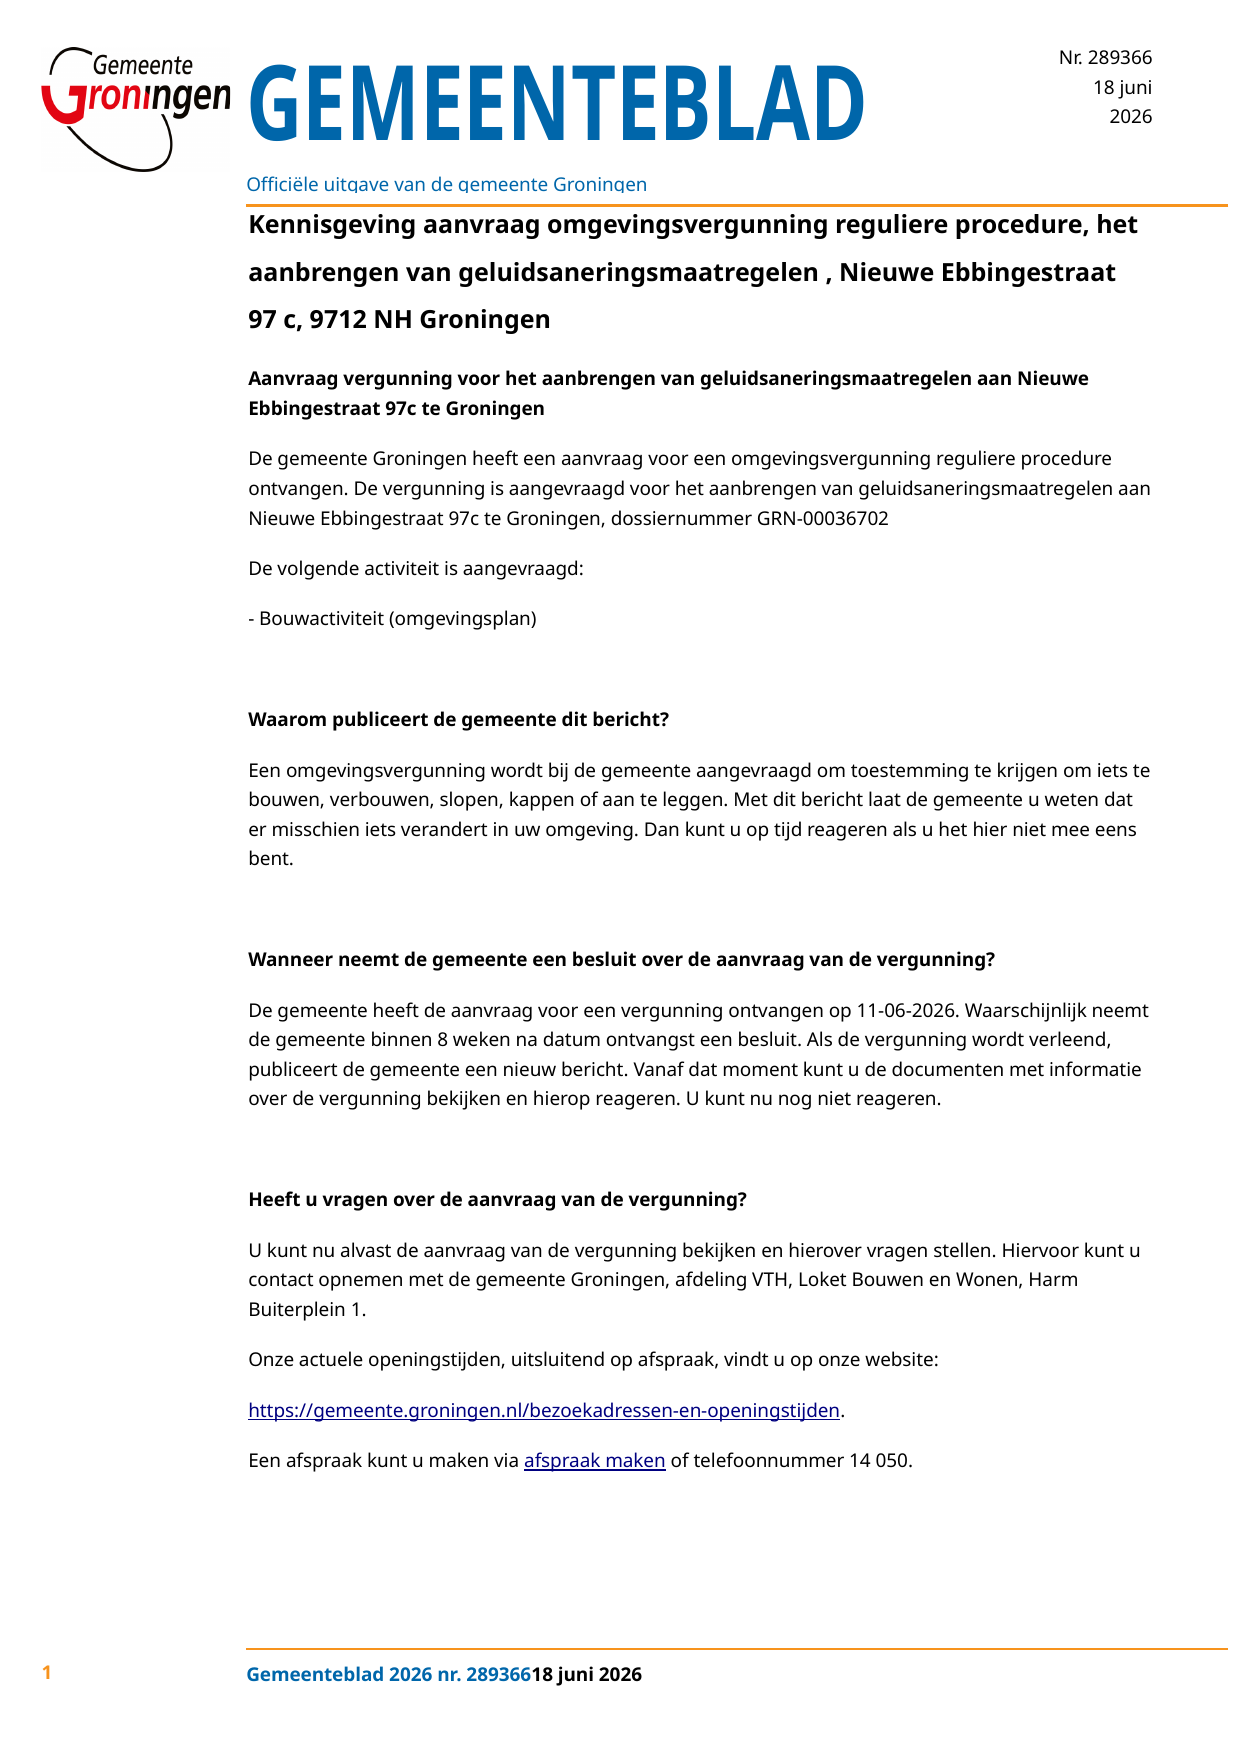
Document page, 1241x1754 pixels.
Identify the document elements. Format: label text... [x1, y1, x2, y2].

text https://gemeente.groningen.nl/bezoekadressen-en-openingstijden. [248, 1397, 1152, 1422]
text Onze actuele openingstijden, uitsluitend op afspraak, vindt u op onze website: [248, 1346, 1152, 1372]
picture [41, 47, 231, 172]
text De gemeente heeft de aanvraag voor een vergunning ontvangen op 11-06-2026. Waarschijnlijk neemt de gemeente binnen 8 weken na datum ontvangst een besluit. Als de vergunning wordt verleend, publiceert de gemeente een nieuw bericht. Vanaf dat moment kunt u de documenten met informatie over de vergunning bekijken en hierop reageren. U kunt nu nog niet reageren. [248, 997, 1152, 1111]
text De volgende activiteit is aangevraagd: [248, 555, 1152, 581]
text Aanvraag vergunning voor het aanbrengen van geluidsaneringsmaatregelen aan Nieuwe Ebbingestraat 97c te Groningen [248, 366, 1152, 421]
text De gemeente Groningen heeft een aanvraag voor een omgevingsvergunning reguliere procedure ontvangen. De vergunning is aangevraagd voor het aanbrengen van geluidsaneringsmaatregelen aan Nieuwe Ebbingestraat 97c te Groningen, dossiernummer GRN-00036702 [248, 446, 1152, 530]
text Wanneer neemt de gemeente een besluit over de aanvraag van de vergunning? [248, 946, 1152, 972]
text Heeft u vragen over de aanvraag van de vergunning? [248, 1186, 1152, 1212]
text Kennisgeving aanvraag omgevingsvergunning reguliere procedure, het aanbrengen van geluidsaneringsmaatregelen , Nieuwe Ebbingestraat 97 c, 9712 NH Groningen [248, 207, 1152, 336]
text Waarom publiceert de gemeente dit bericht? [248, 706, 1152, 732]
text Een omgevingsvergunning wordt bij de gemeente aangevraagd om toestemming te krijgen om iets te bouwen, verbouwen, slopen, kappen of aan te leggen. Met dit bericht laat de gemeente u weten dat er misschien iets verandert in uw omgeving. Dan kunt u op tijd reageren als u het hier niet mee eens bent. [248, 757, 1152, 871]
text Een afspraak kunt u maken via afspraak maken of telefoonnummer 14 050. [248, 1447, 1152, 1473]
text U kunt nu alvast de aanvraag van de vergunning bekijken en hierover vragen stellen. Hiervoor kunt u contact opnemen met de gemeente Groningen, afdeling VTH, Loket Bouwen en Wonen, Harm Buiterplein 1. [248, 1237, 1152, 1322]
text - Bouwactiviteit (omgevingsplan) [248, 606, 1152, 631]
